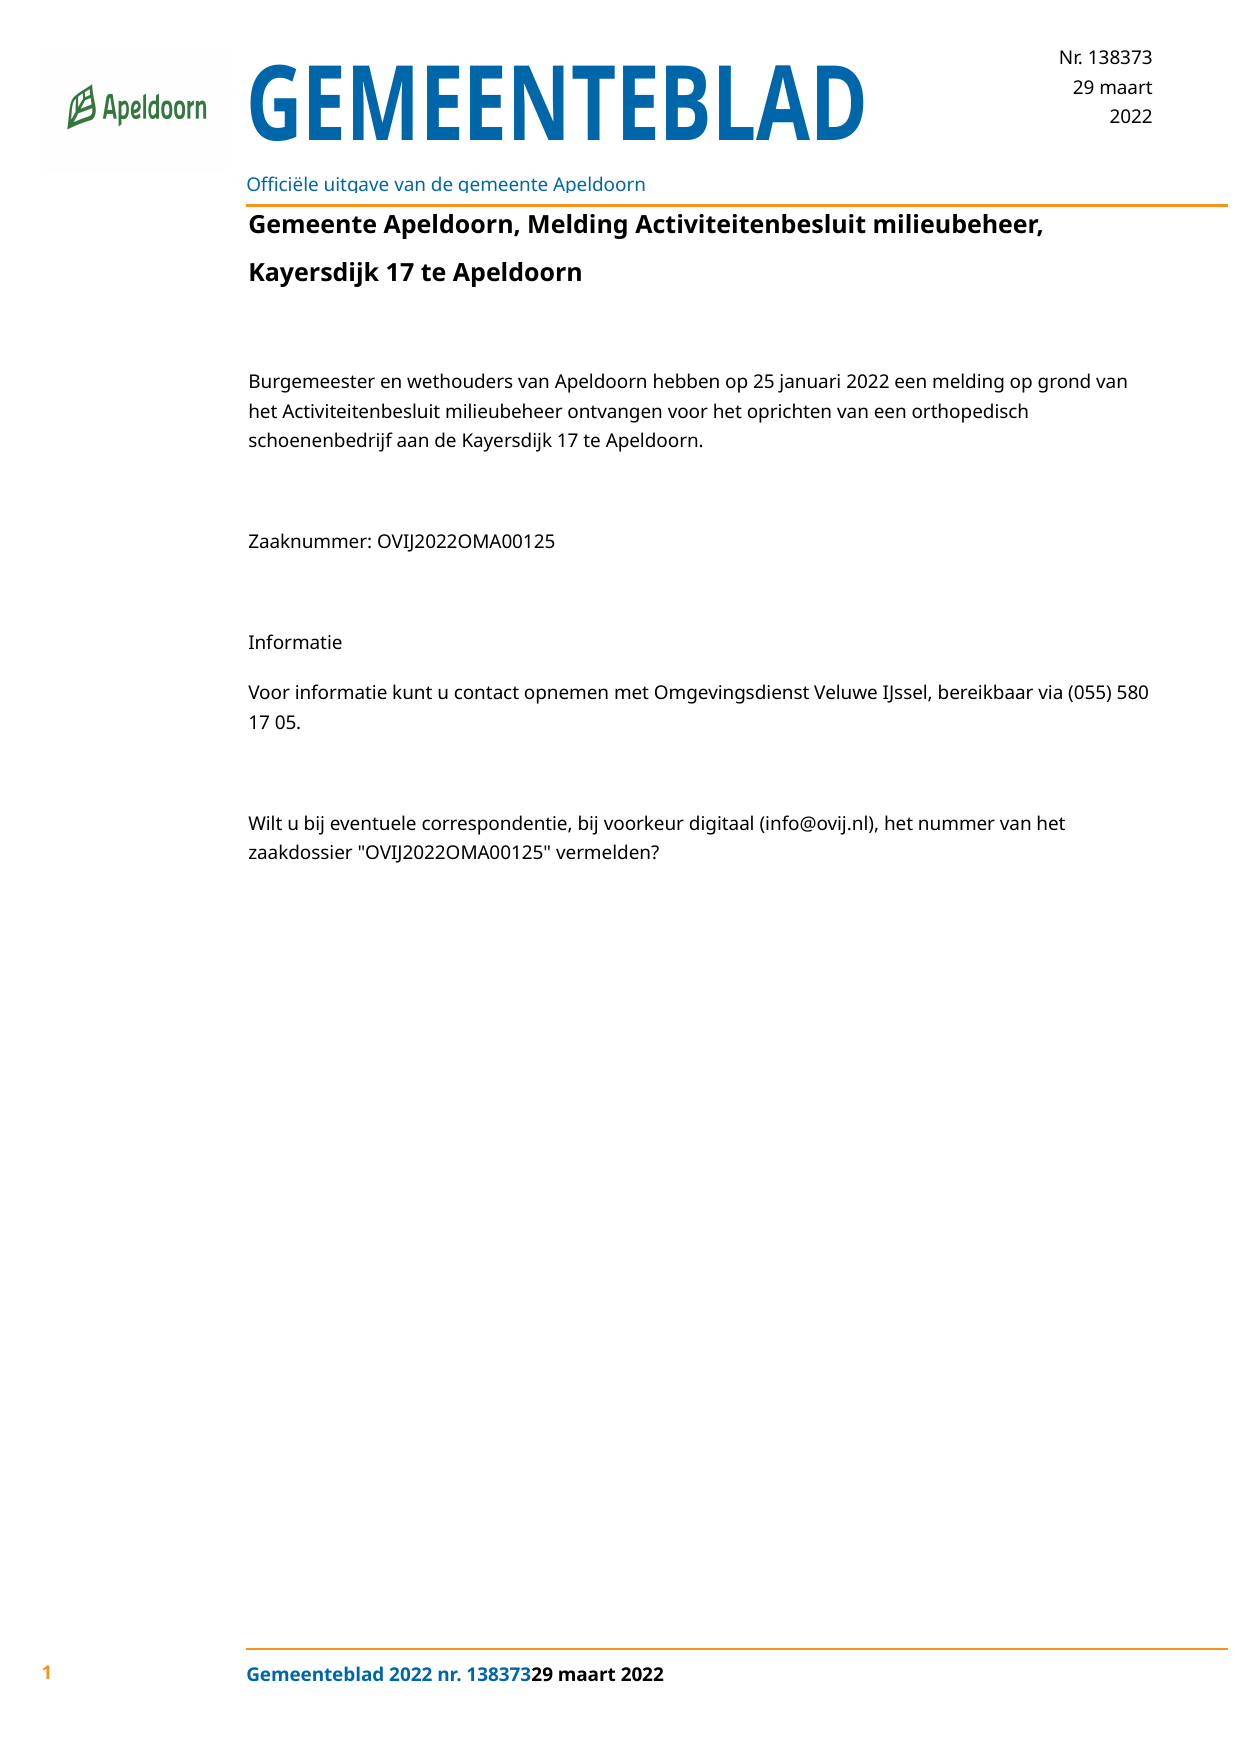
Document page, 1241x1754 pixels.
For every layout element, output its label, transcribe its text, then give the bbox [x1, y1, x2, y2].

text Burgemeester en wethouders van Apeldoorn hebben op 25 januari 2022 een melding op grond van het Activiteitenbesluit milieubeheer ontvangen voor het oprichten van een orthopedisch schoenenbedrijf aan de Kayersdijk 17 te Apeldoorn. [248, 368, 1152, 453]
text Zaaknummer: OVIJ2022OMA00125 [248, 528, 1152, 554]
picture [41, 47, 231, 172]
text Wilt u bij eventuele correspondentie, bij voorkeur digitaal (info@ovij.nl), het nummer van het zaakdossier "OVIJ2022OMA00125" vermelden? [248, 810, 1152, 865]
text Voor informatie kunt u contact opnemen met Omgevingsdienst Veluwe IJssel, bereikbaar via (055) 580 17 05. [248, 679, 1152, 735]
text Informatie [248, 629, 1152, 655]
text Gemeente Apeldoorn, Melding Activiteitenbesluit milieubeheer, Kayersdijk 17 te Apeldoorn [248, 207, 1152, 288]
